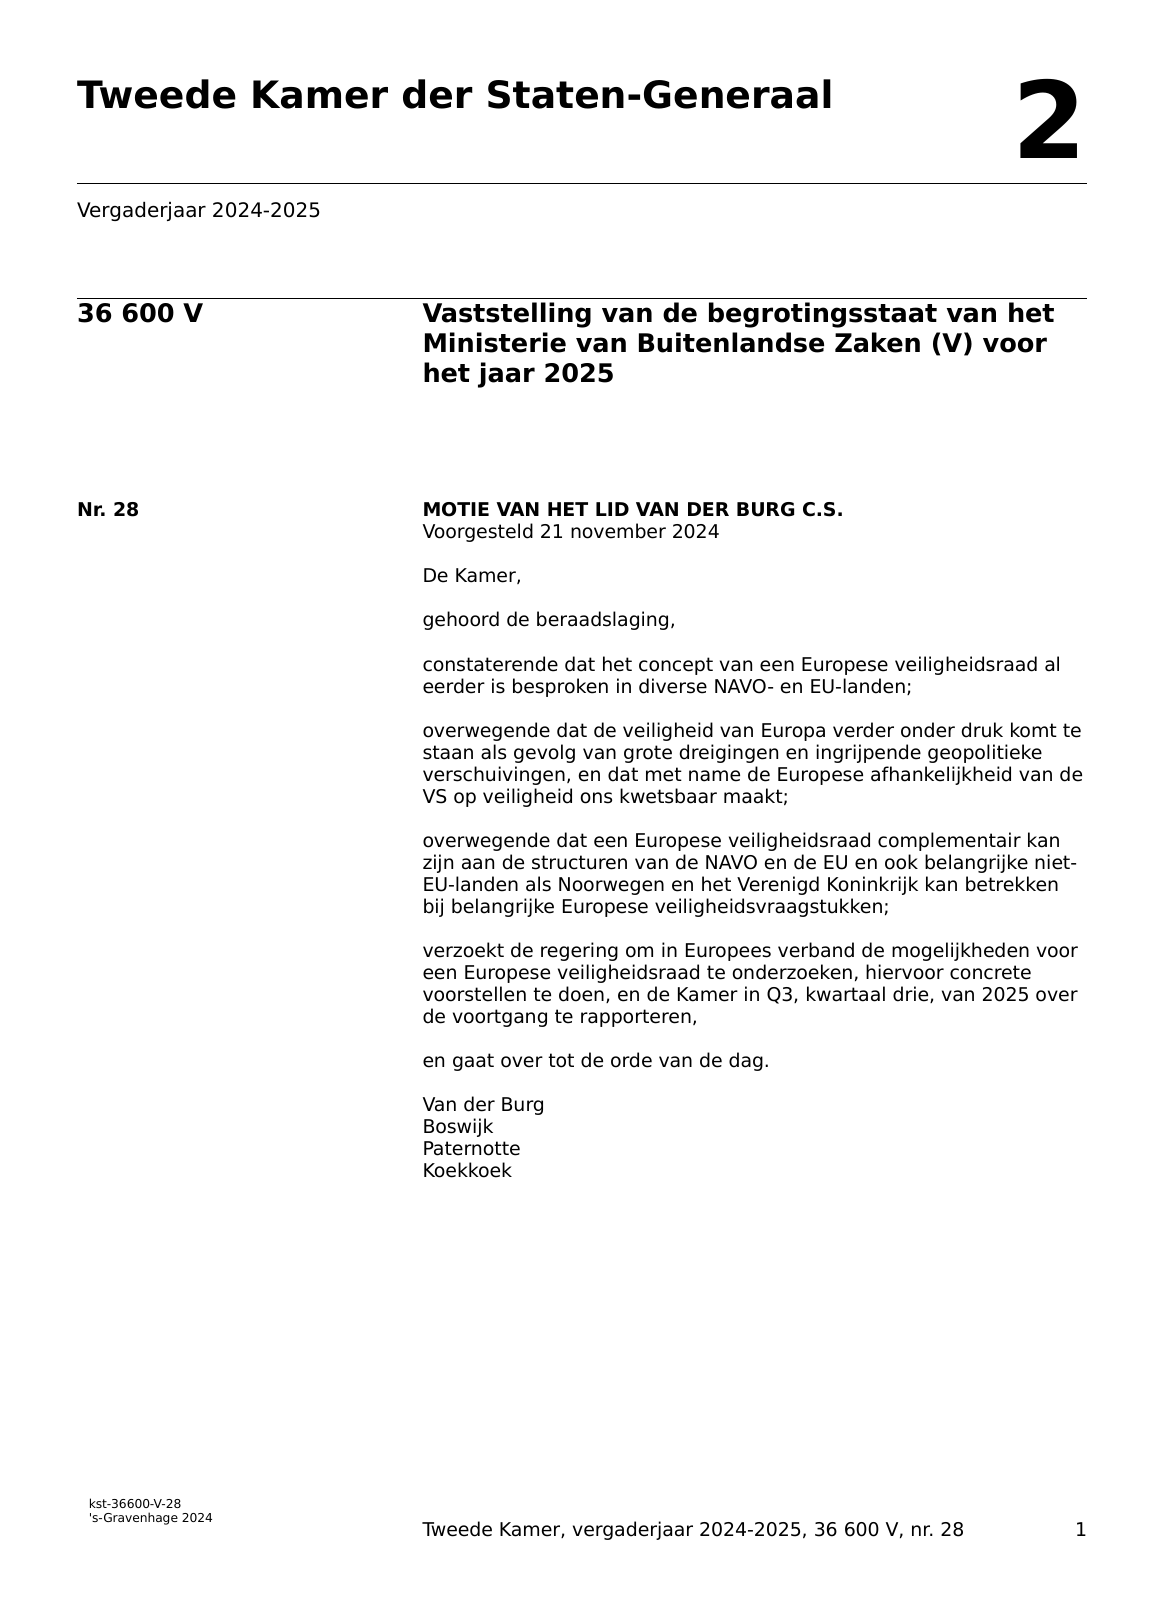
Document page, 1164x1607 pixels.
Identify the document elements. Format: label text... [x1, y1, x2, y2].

text Boswijk [422, 1116, 1087, 1138]
text 's-Gravenhage 2024 [88, 1511, 323, 1525]
text overwegende dat een Europese veiligheidsraad complementair kan zijn aan de structuren van de NAVO en de EU en ook belangrijke niet-EU-landen als Noorwegen en het Verenigd Koninkrijk kan betrekken bij belangrijke Europese veiligheidsvraagstukken; [422, 830, 1087, 918]
text overwegende dat de veiligheid van Europa verder onder druk komt te staan als gevolg van grote dreigingen en ingrijpende geopolitieke verschuivingen, en dat met name de Europese afhankelijkheid van de VS op veiligheid ons kwetsbaar maakt; [422, 720, 1087, 808]
subtitle Nr. 28 MOTIE VAN HET LID VAN DER BURG C.S. [77, 499, 1087, 521]
table_header Tweede Kamer der Staten-Generaal [77, 59, 886, 183]
text Voorgesteld 21 november 2024 [422, 521, 1087, 543]
text kst-36600-V-28 [88, 1497, 323, 1511]
text verzoekt de regering om in Europees verband de mogelijkheden voor een Europese veiligheidsraad te onderzoeken, hiervoor concrete voorstellen te doen, en de Kamer in Q3, kwartaal drie, van 2025 over de voortgang te rapporteren, [422, 940, 1087, 1028]
subtitle 36 600 V Vaststelling van de begrotingsstaat van het Ministerie van Buitenlandse Zaken (V) voor het jaar 2025 [77, 299, 1087, 388]
table_cell Vergaderjaar 2024-2025 [77, 184, 1087, 298]
text Koekkoek [422, 1160, 1087, 1182]
text De Kamer, [422, 565, 1087, 587]
text gehoord de beraadslaging, [422, 609, 1087, 631]
text Paternotte [422, 1138, 1087, 1160]
text constaterende dat het concept van een Europese veiligheidsraad al eerder is besproken in diverse NAVO- en EU-landen; [422, 653, 1087, 697]
text en gaat over tot de orde van de dag. [422, 1050, 1087, 1072]
text Van der Burg [422, 1094, 1087, 1116]
table_header 2 [886, 59, 1087, 183]
